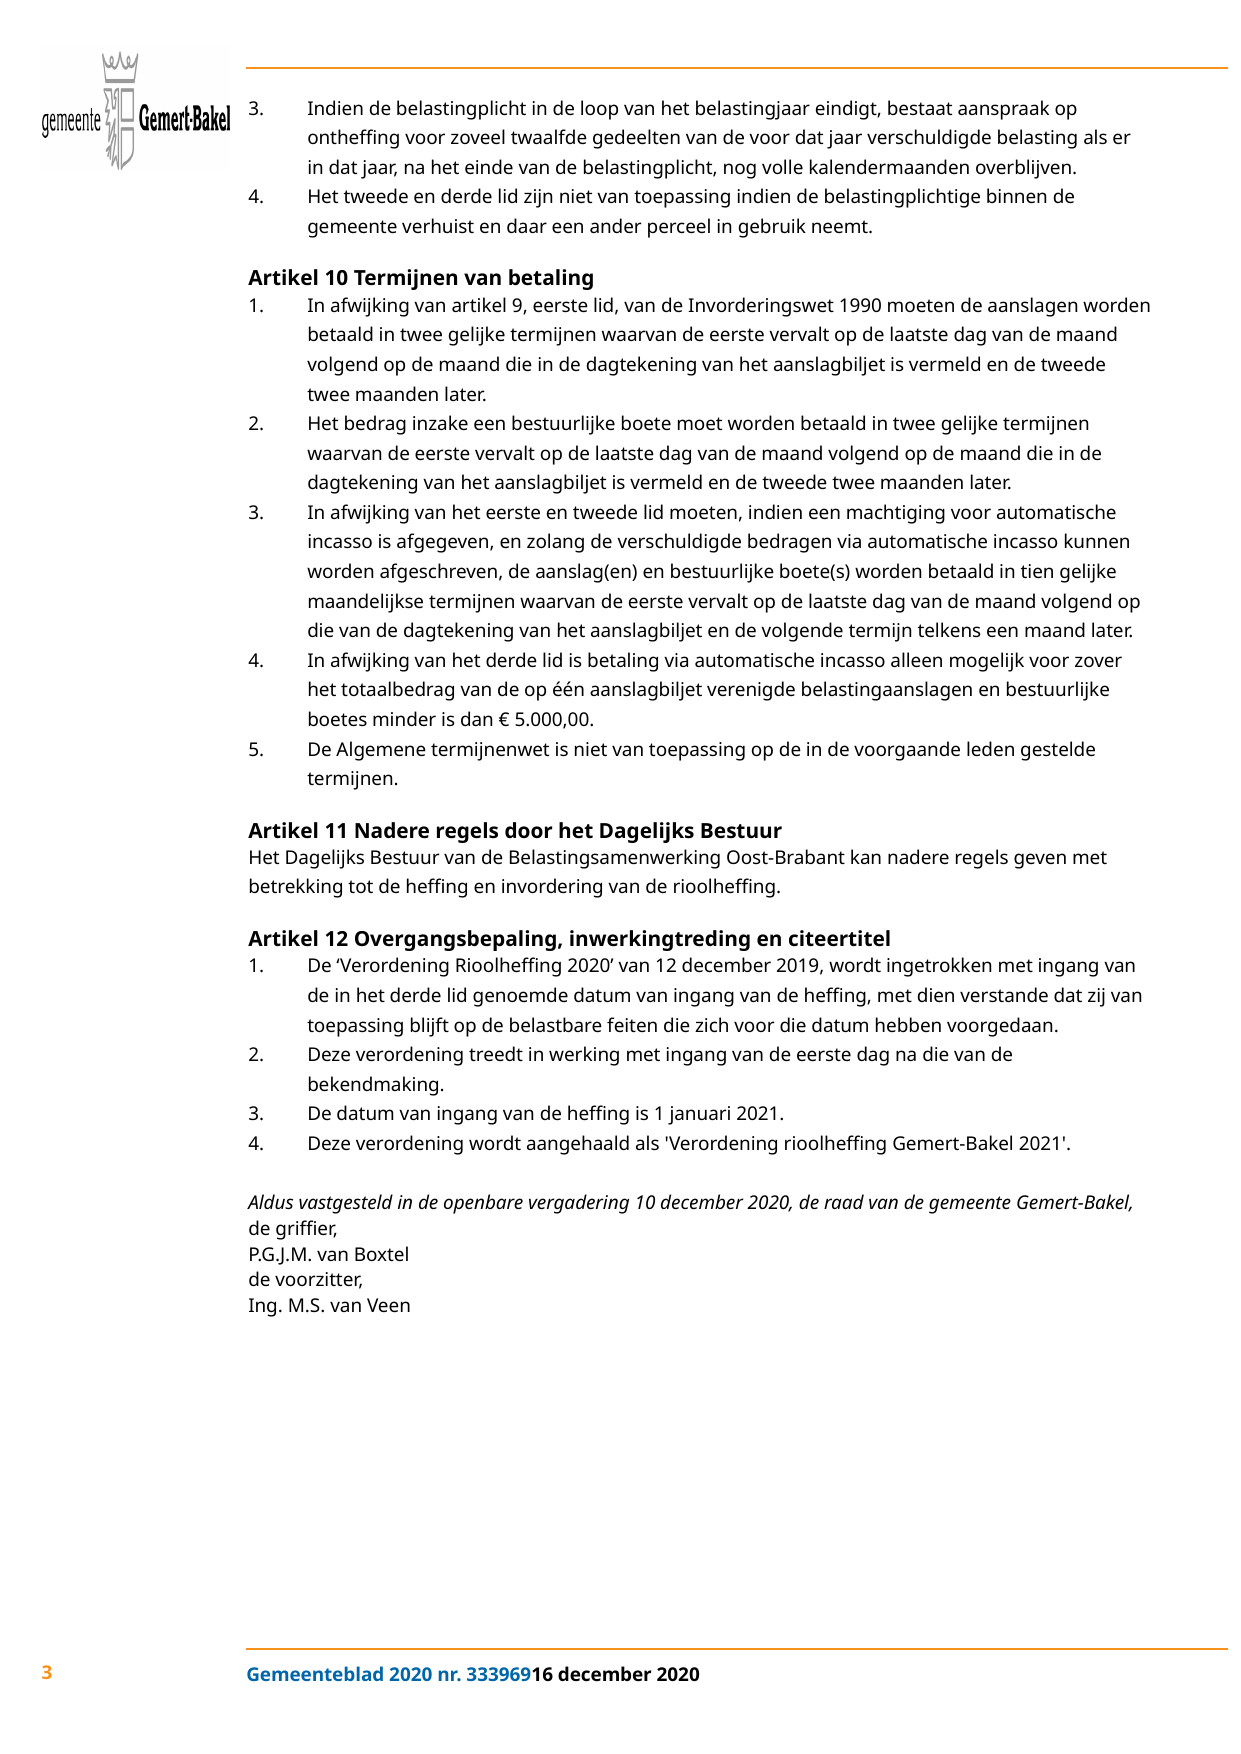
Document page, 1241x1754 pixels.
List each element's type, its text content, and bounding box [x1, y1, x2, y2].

text Artikel 10 Termijnen van betaling [248, 263, 1152, 292]
list In afwijking van artikel 9, eerste lid, van de Invorderingswet 1990 moeten de aanslagen worden betaald in twee gelijke termijnen waarvan de eerste vervalt op de laatste dag van de maand volgend op de maand die in de dagtekening van het aanslagbiljet is vermeld en de tweede twee maanden later. [248, 292, 1152, 406]
text Artikel 11 Nadere regels door het Dagelijks Bestuur [248, 816, 1152, 844]
list De Algemene termijnenwet is niet van toepassing op de in de voorgaande leden gestelde termijnen. [248, 736, 1152, 791]
list In afwijking van het eerste en tweede lid moeten, indien een machtiging voor automatische incasso is afgegeven, en zolang de verschuldigde bedragen via automatische incasso kunnen worden afgeschreven, de aanslag(en) en bestuurlijke boete(s) worden betaald in tien gelijke maandelijkse termijnen waarvan de eerste vervalt op de laatste dag van de maand volgend op die van de dagtekening van het aanslagbiljet en de volgende termijn telkens een maand later. [248, 499, 1152, 643]
list Deze verordening wordt aangehaald als 'Verordening rioolheffing Gemert-Bakel 2021'. [248, 1130, 1152, 1156]
list Het tweede en derde lid zijn niet van toepassing indien de belastingplichtige binnen de gemeente verhuist en daar een ander perceel in gebruik neemt. [248, 183, 1152, 239]
text Artikel 12 Overgangsbepaling, inwerkingtreding en citeertitel [248, 924, 1152, 953]
list De ‘Verordening Rioolheffing 2020’ van 12 december 2019, wordt ingetrokken met ingang van de in het derde lid genoemde datum van ingang van de heffing, met dien verstande dat zij van toepassing blijft op de belastbare feiten die zich voor die datum hebben voorgedaan. [248, 953, 1152, 1037]
text Het Dagelijks Bestuur van de Belastingsamenwerking Oost-Brabant kan nadere regels geven met betrekking tot de heffing en invordering van de rioolheffing. [248, 844, 1152, 899]
picture [41, 47, 231, 172]
list Het bedrag inzake een bestuurlijke boete moet worden betaald in twee gelijke termijnen waarvan de eerste vervalt op de laatste dag van de maand volgend op de maand die in de dagtekening van het aanslagbiljet is vermeld en de tweede twee maanden later. [248, 410, 1152, 495]
text P.G.J.M. van Boxtel [248, 1241, 1152, 1266]
text Aldus vastgesteld in de openbare vergadering 10 december 2020, de raad van de gemeente Gemert-Bakel, [248, 1189, 1152, 1215]
text de voorzitter, [248, 1266, 1152, 1292]
list Deze verordening treedt in werking met ingang van de eerste dag na die van de bekendmaking. [248, 1041, 1152, 1097]
list Indien de belastingplicht in de loop van het belastingjaar eindigt, bestaat aanspraak op ontheffing voor zoveel twaalfde gedeelten van de voor dat jaar verschuldigde belasting als er in dat jaar, na het einde van de belastingplicht, nog volle kalendermaanden overblijven. [248, 95, 1152, 180]
text Ing. M.S. van Veen [248, 1292, 1152, 1318]
text de griffier, [248, 1215, 1152, 1241]
list In afwijking van het derde lid is betaling via automatische incasso alleen mogelijk voor zover het totaalbedrag van de op één aanslagbiljet verenigde belastingaanslagen en bestuurlijke boetes minder is dan € 5.000,00. [248, 647, 1152, 732]
list De datum van ingang van de heffing is 1 januari 2021. [248, 1101, 1152, 1126]
